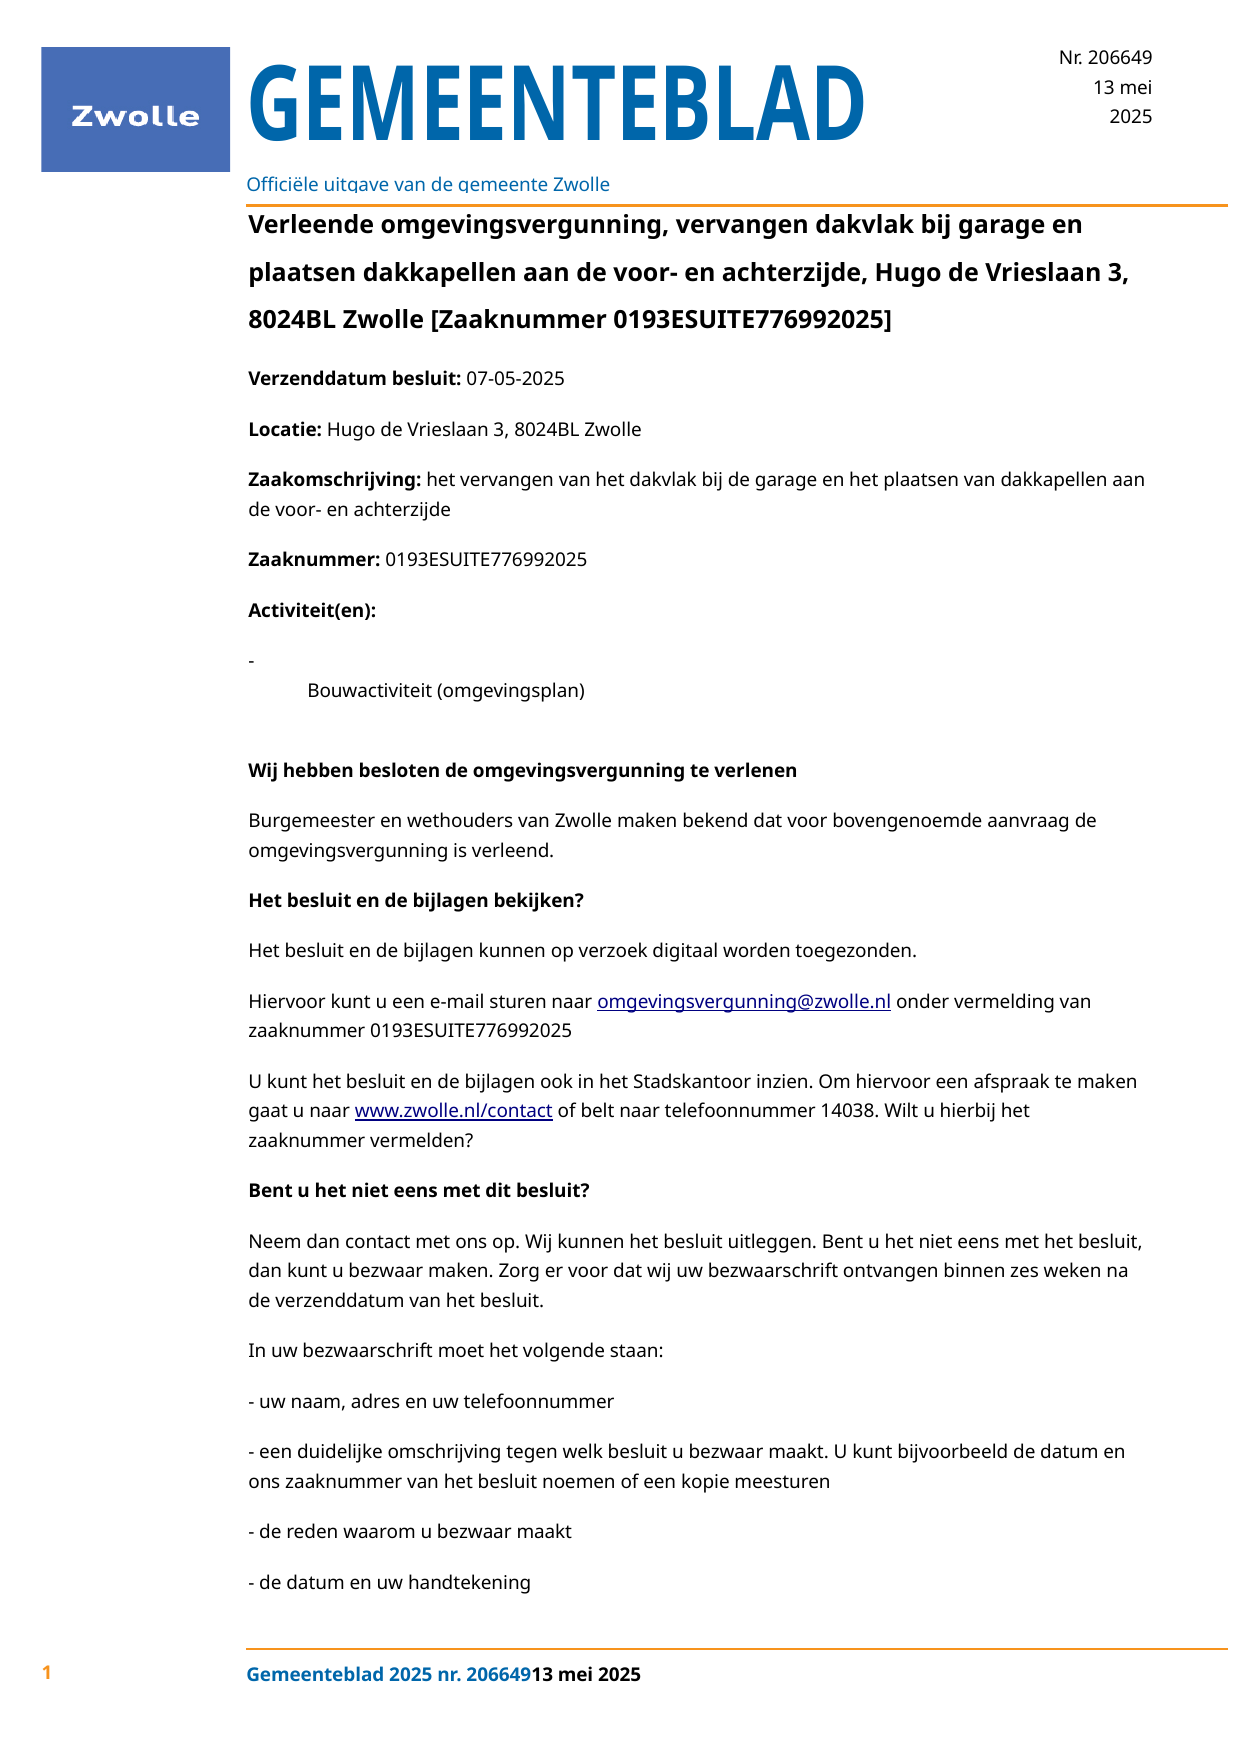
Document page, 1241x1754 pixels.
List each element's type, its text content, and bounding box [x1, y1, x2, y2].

text - uw naam, adres en uw telefoonnummer [248, 1388, 1152, 1414]
text Het besluit en de bijlagen kunnen op verzoek digitaal worden toegezonden. [248, 938, 1152, 963]
picture [41, 47, 231, 172]
text Activiteit(en): [248, 597, 1152, 622]
text U kunt het besluit en de bijlagen ook in het Stadskantoor inzien. Om hiervoor een afspraak te maken gaat u naar www.zwolle.nl/contact of belt naar telefoonnummer 14038. Wilt u hierbij het zaaknummer vermelden? [248, 1068, 1152, 1153]
text In uw bezwaarschrift moet het volgende staan: [248, 1338, 1152, 1363]
text Wij hebben besloten de omgevingsvergunning te verlenen [248, 757, 1152, 782]
text - de datum en uw handtekening [248, 1569, 1152, 1594]
text Burgemeester en wethouders van Zwolle maken bekend dat voor bovengenoemde aanvraag de omgevingsvergunning is verleend. [248, 807, 1152, 862]
text - de reden waarom u bezwaar maakt [248, 1518, 1152, 1544]
text - een duidelijke omschrijving tegen welk besluit u bezwaar maakt. U kunt bijvoorbeeld de datum en ons zaaknummer van het besluit noemen of een kopie meesturen [248, 1438, 1152, 1494]
text Hiervoor kunt u een e-mail sturen naar omgevingsvergunning@zwolle.nl onder vermelding van zaaknummer 0193ESUITE776992025 [248, 988, 1152, 1043]
text Verleende omgevingsvergunning, vervangen dakvlak bij garage en plaatsen dakkapellen aan de voor- en achterzijde, Hugo de Vrieslaan 3, 8024BL Zwolle [Zaaknummer 0193ESUITE776992025] [248, 207, 1152, 336]
list Bouwactiviteit (omgevingsplan) [248, 677, 1152, 702]
text Zaakomschrijving: het vervangen van het dakvlak bij de garage en het plaatsen van dakkapellen aan de voor- en achterzijde [248, 466, 1152, 522]
text Verzenddatum besluit: 07-05-2025 [248, 366, 1152, 391]
text Het besluit en de bijlagen bekijken? [248, 887, 1152, 913]
text Zaaknummer: 0193ESUITE776992025 [248, 546, 1152, 572]
text Bent u het niet eens met dit besluit? [248, 1178, 1152, 1203]
text Locatie: Hugo de Vrieslaan 3, 8024BL Zwolle [248, 416, 1152, 442]
text Neem dan contact met ons op. Wij kunnen het besluit uitleggen. Bent u het niet eens met het besluit, dan kunt u bezwaar maken. Zorg er voor dat wij uw bezwaarschrift ontvangen binnen zes weken na de verzenddatum van het besluit. [248, 1228, 1152, 1313]
